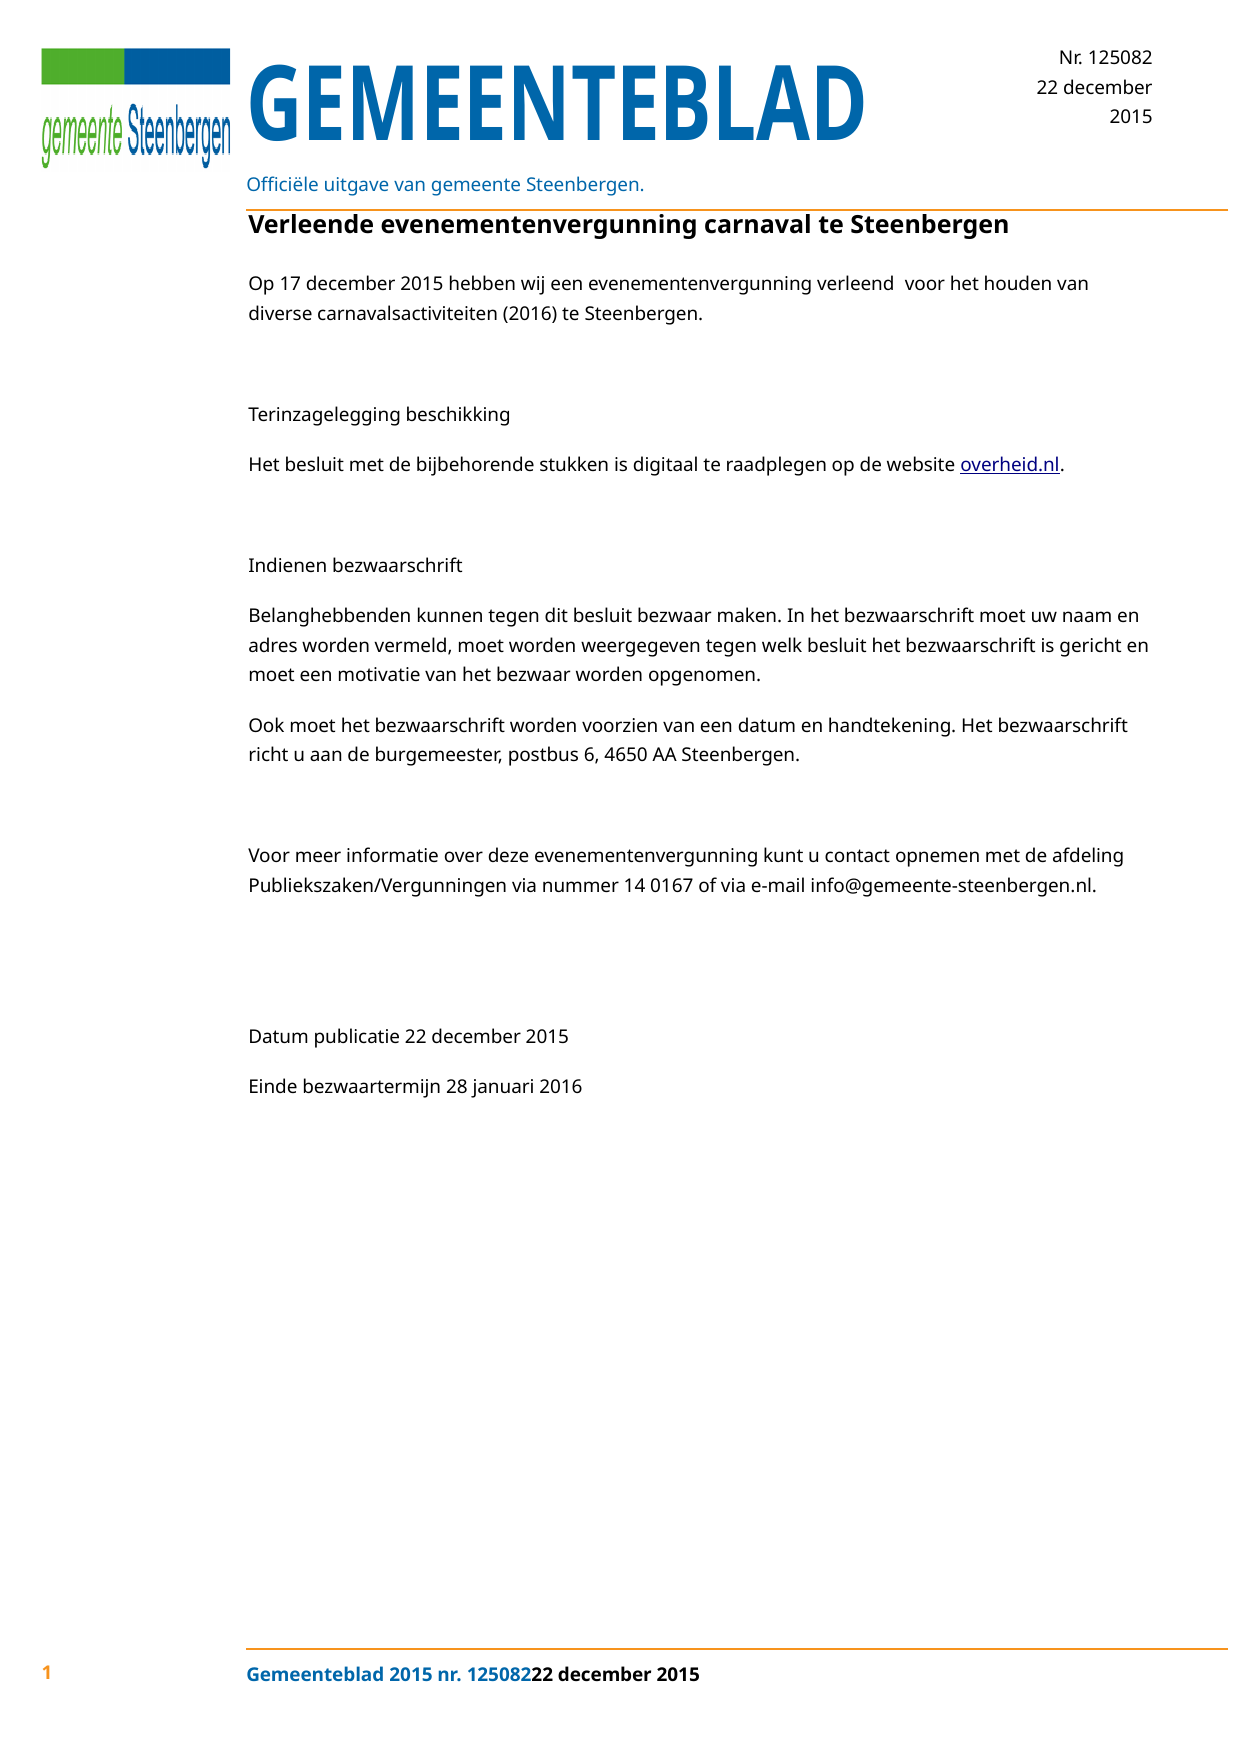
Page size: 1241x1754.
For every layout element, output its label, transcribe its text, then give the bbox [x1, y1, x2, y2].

text Verleende evenementenvergunning carnaval te Steenbergen [248, 211, 1152, 241]
text Ook moet het bezwaarschrift worden voorzien van een datum en handtekening. Het bezwaarschrift richt u aan de burgemeester, postbus 6, 4650 AA Steenbergen. [248, 712, 1152, 767]
text ­ [248, 973, 1152, 998]
text Datum publicatie 22 december 2015 [248, 1023, 1152, 1049]
text Terinzagelegging beschikking [248, 401, 1152, 426]
text Einde bezwaartermijn 28 januari 2016 [248, 1074, 1152, 1099]
text Voor meer informatie over deze evenementenvergunning kunt u contact opnemen met de afdeling Publiekszaken/Vergunningen via nummer 14 0167 of via e-mail info@gemeente-steenbergen.nl. [248, 842, 1152, 898]
text Het besluit met de bijbehorende stukken is digitaal te raadplegen op de website overheid.nl. [248, 451, 1152, 477]
text Op 17 december 2015 hebben wij een evenementenvergunning verleend voor het houden van diverse carnavalsactiviteiten (2016) te Steenbergen. [248, 270, 1152, 326]
text Belanghebbenden kunnen tegen dit besluit bezwaar maken. In het bezwaarschrift moet uw naam en adres worden vermeld, moet worden weergegeven tegen welk besluit het bezwaarschrift is gericht en moet een motivatie van het bezwaar worden opgenomen. [248, 602, 1152, 687]
text Indienen bezwaarschrift [248, 552, 1152, 578]
picture [41, 47, 231, 172]
